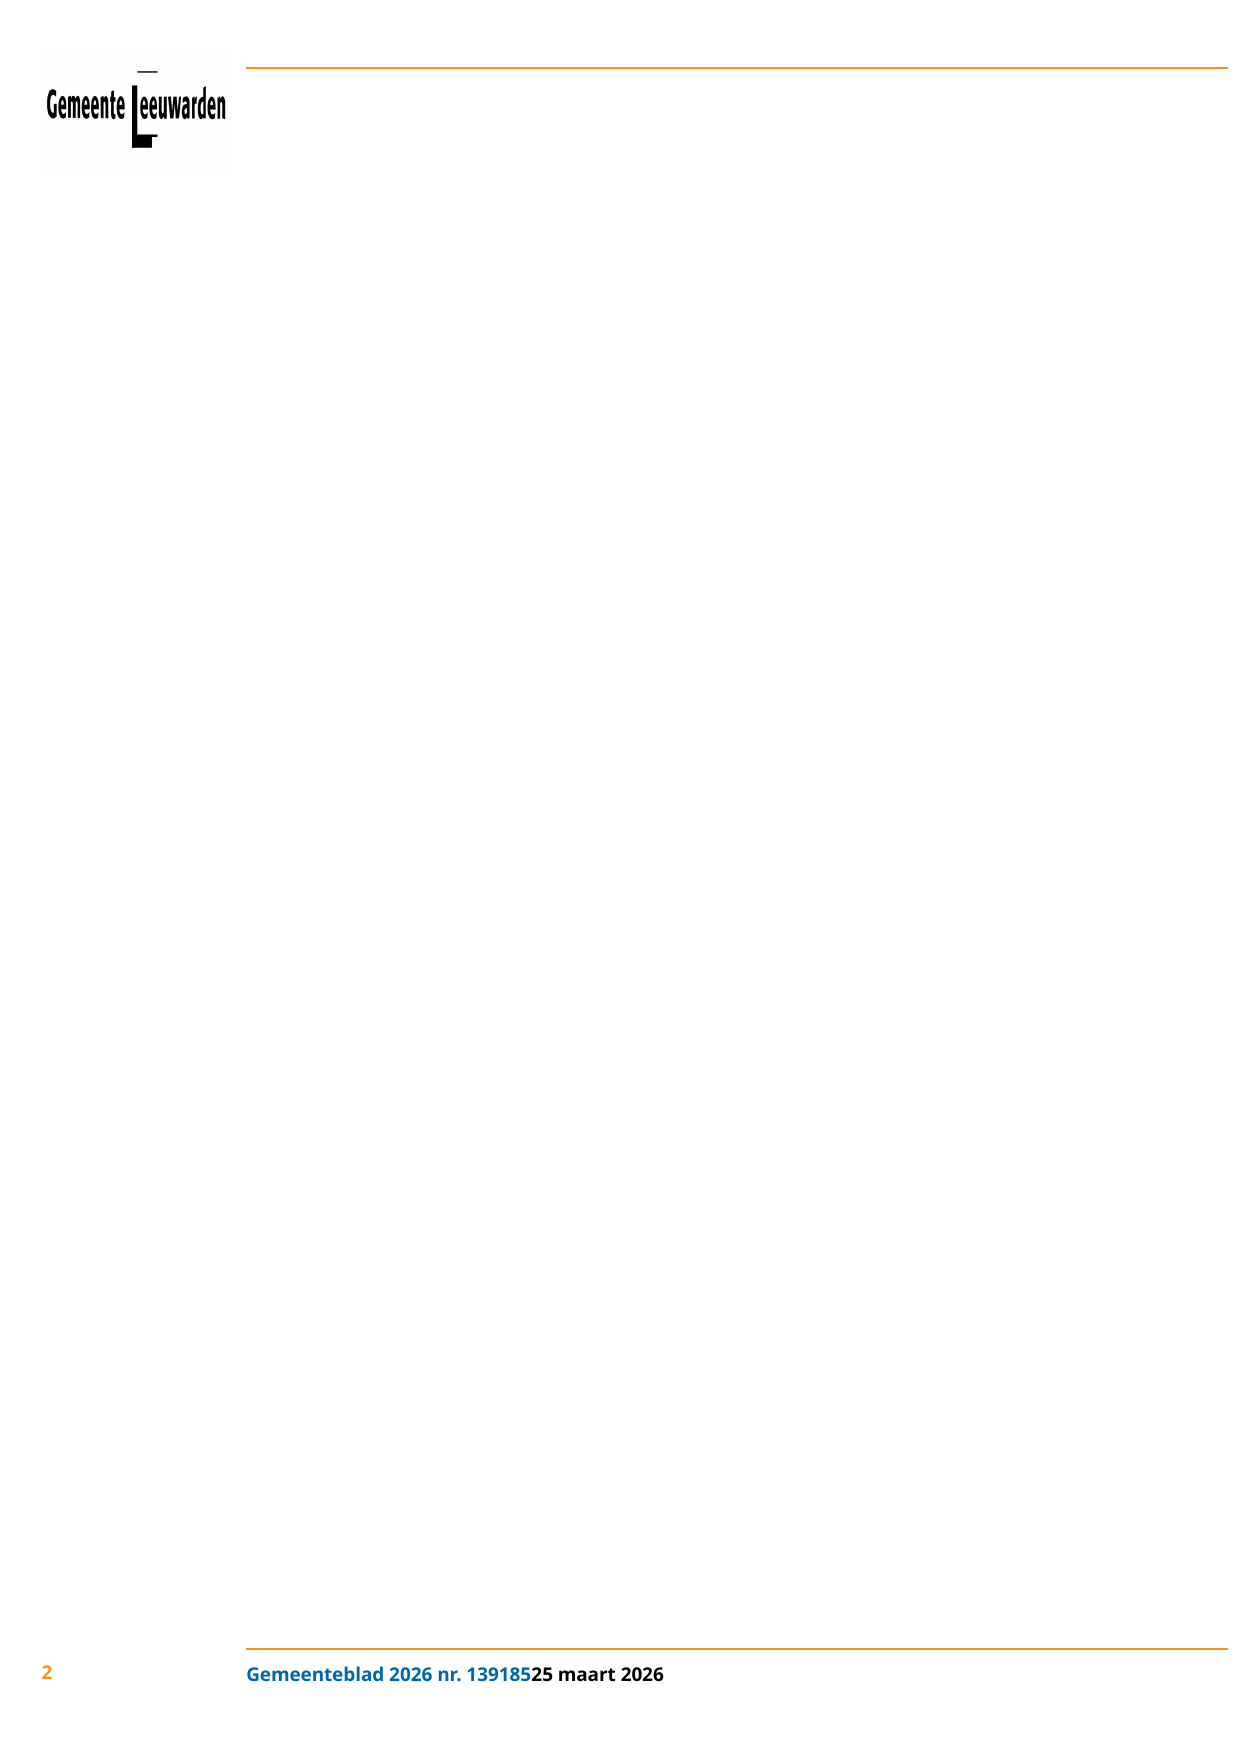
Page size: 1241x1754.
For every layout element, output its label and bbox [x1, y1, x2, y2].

picture [41, 47, 231, 172]
